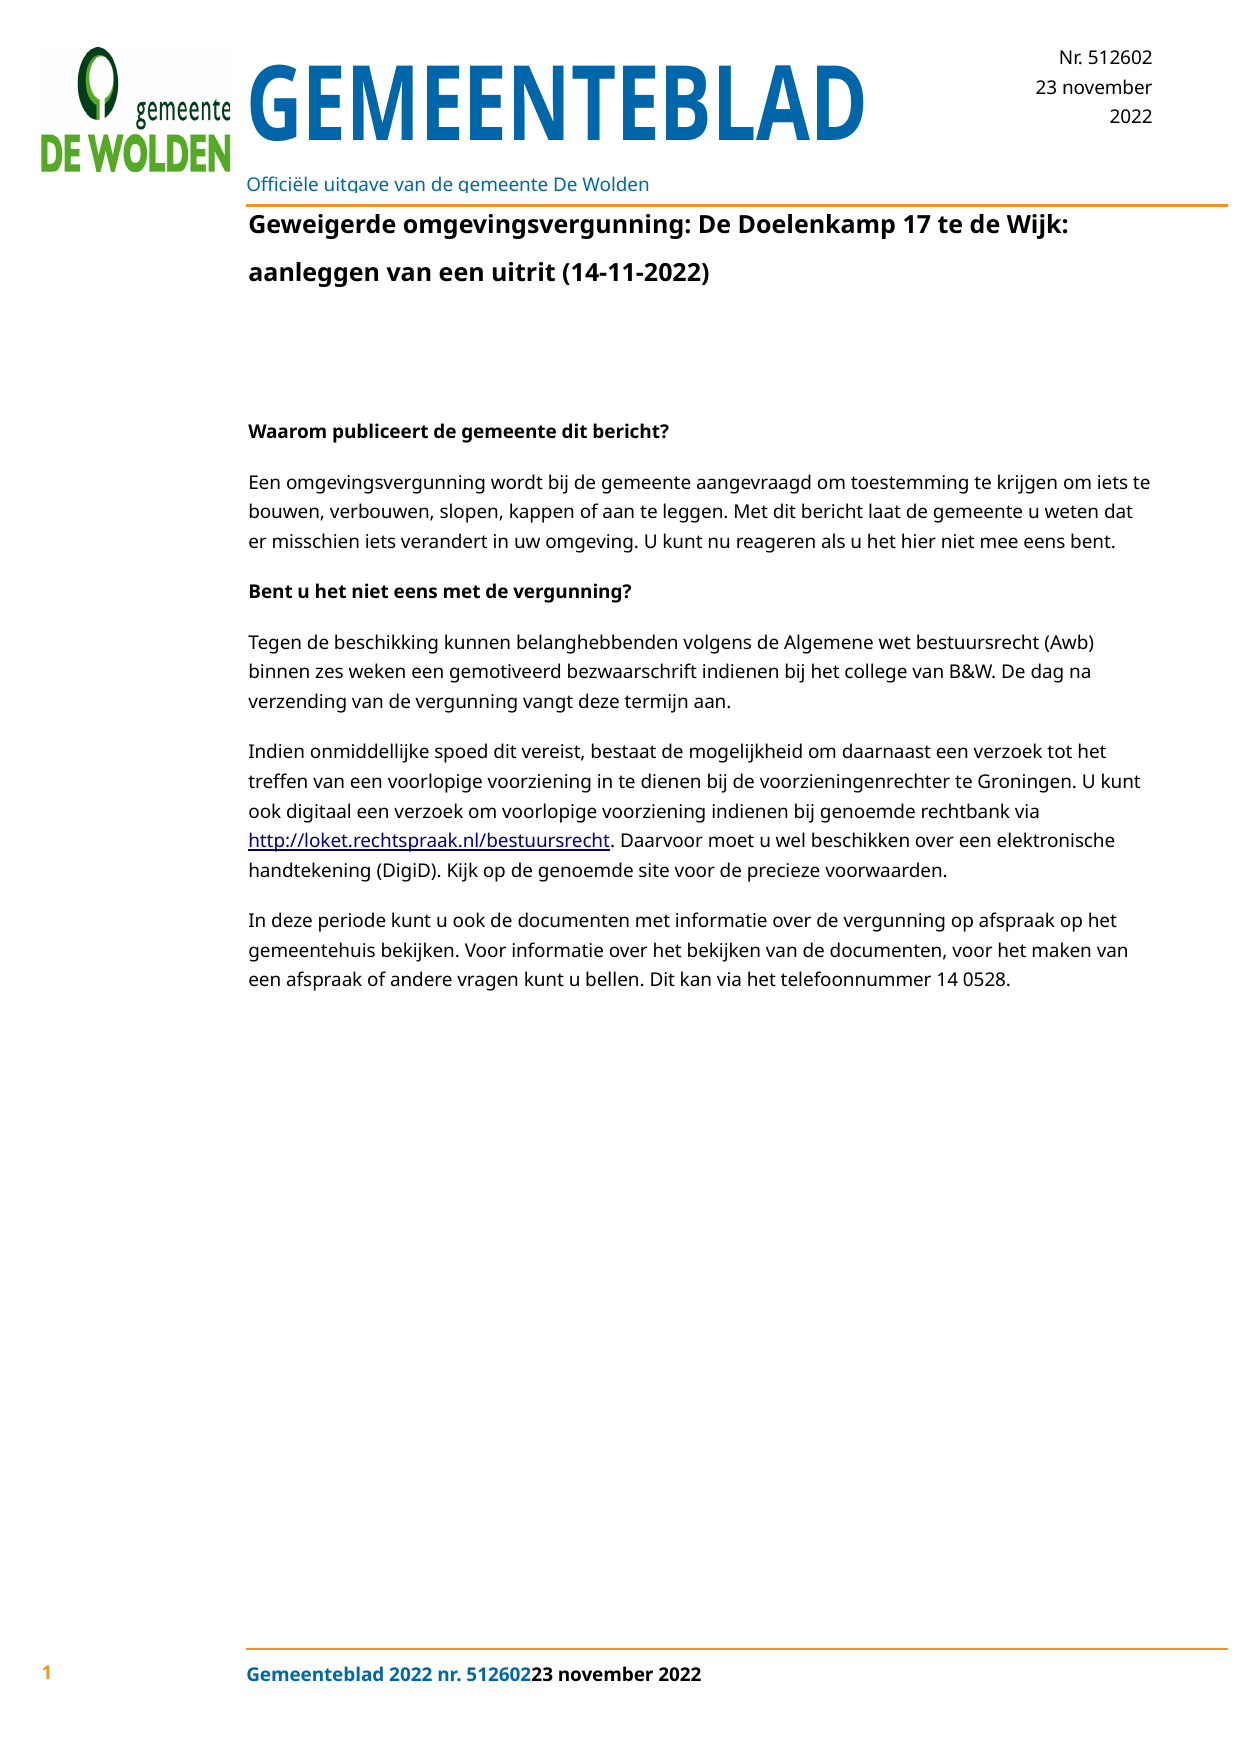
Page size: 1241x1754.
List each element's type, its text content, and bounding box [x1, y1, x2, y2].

text Tegen de beschikking kunnen belanghebbenden volgens de Algemene wet bestuursrecht (Awb) binnen zes weken een gemotiveerd bezwaarschrift indienen bij het college van B&W. De dag na verzending van de vergunning vangt deze termijn aan. [248, 629, 1152, 714]
text Een omgevingsvergunning wordt bij de gemeente aangevraagd om toestemming te krijgen om iets te bouwen, verbouwen, slopen, kappen of aan te leggen. Met dit bericht laat de gemeente u weten dat er misschien iets verandert in uw omgeving. U kunt nu reageren als u het hier niet mee eens bent. [248, 469, 1152, 554]
text Waarom publiceert de gemeente dit bericht? [248, 419, 1152, 444]
text Geweigerde omgevingsvergunning: De Doelenkamp 17 te de Wijk: aanleggen van een uitrit (14-11-2022) [248, 207, 1152, 288]
picture [41, 47, 231, 172]
text Bent u het niet eens met de vergunning? [248, 579, 1152, 604]
text Indien onmiddellijke spoed dit vereist, bestaat de mogelijkheid om daarnaast een verzoek tot het treffen van een voorlopige voorziening in te dienen bij de voorzieningenrechter te Groningen. U kunt ook digitaal een verzoek om voorlopige voorziening indienen bij genoemde rechtbank via http://loket.rechtspraak.nl/bestuursrecht. Daarvoor moet u wel beschikken over een elektronische handtekening (DigiD). Kijk op de genoemde site voor de precieze voorwaarden. [248, 739, 1152, 883]
text In deze periode kunt u ook de documenten met informatie over de vergunning op afspraak op het gemeentehuis bekijken. Voor informatie over het bekijken van de documenten, voor het maken van een afspraak of andere vragen kunt u bellen. Dit kan via het telefoonnummer 14 0528. [248, 907, 1152, 992]
